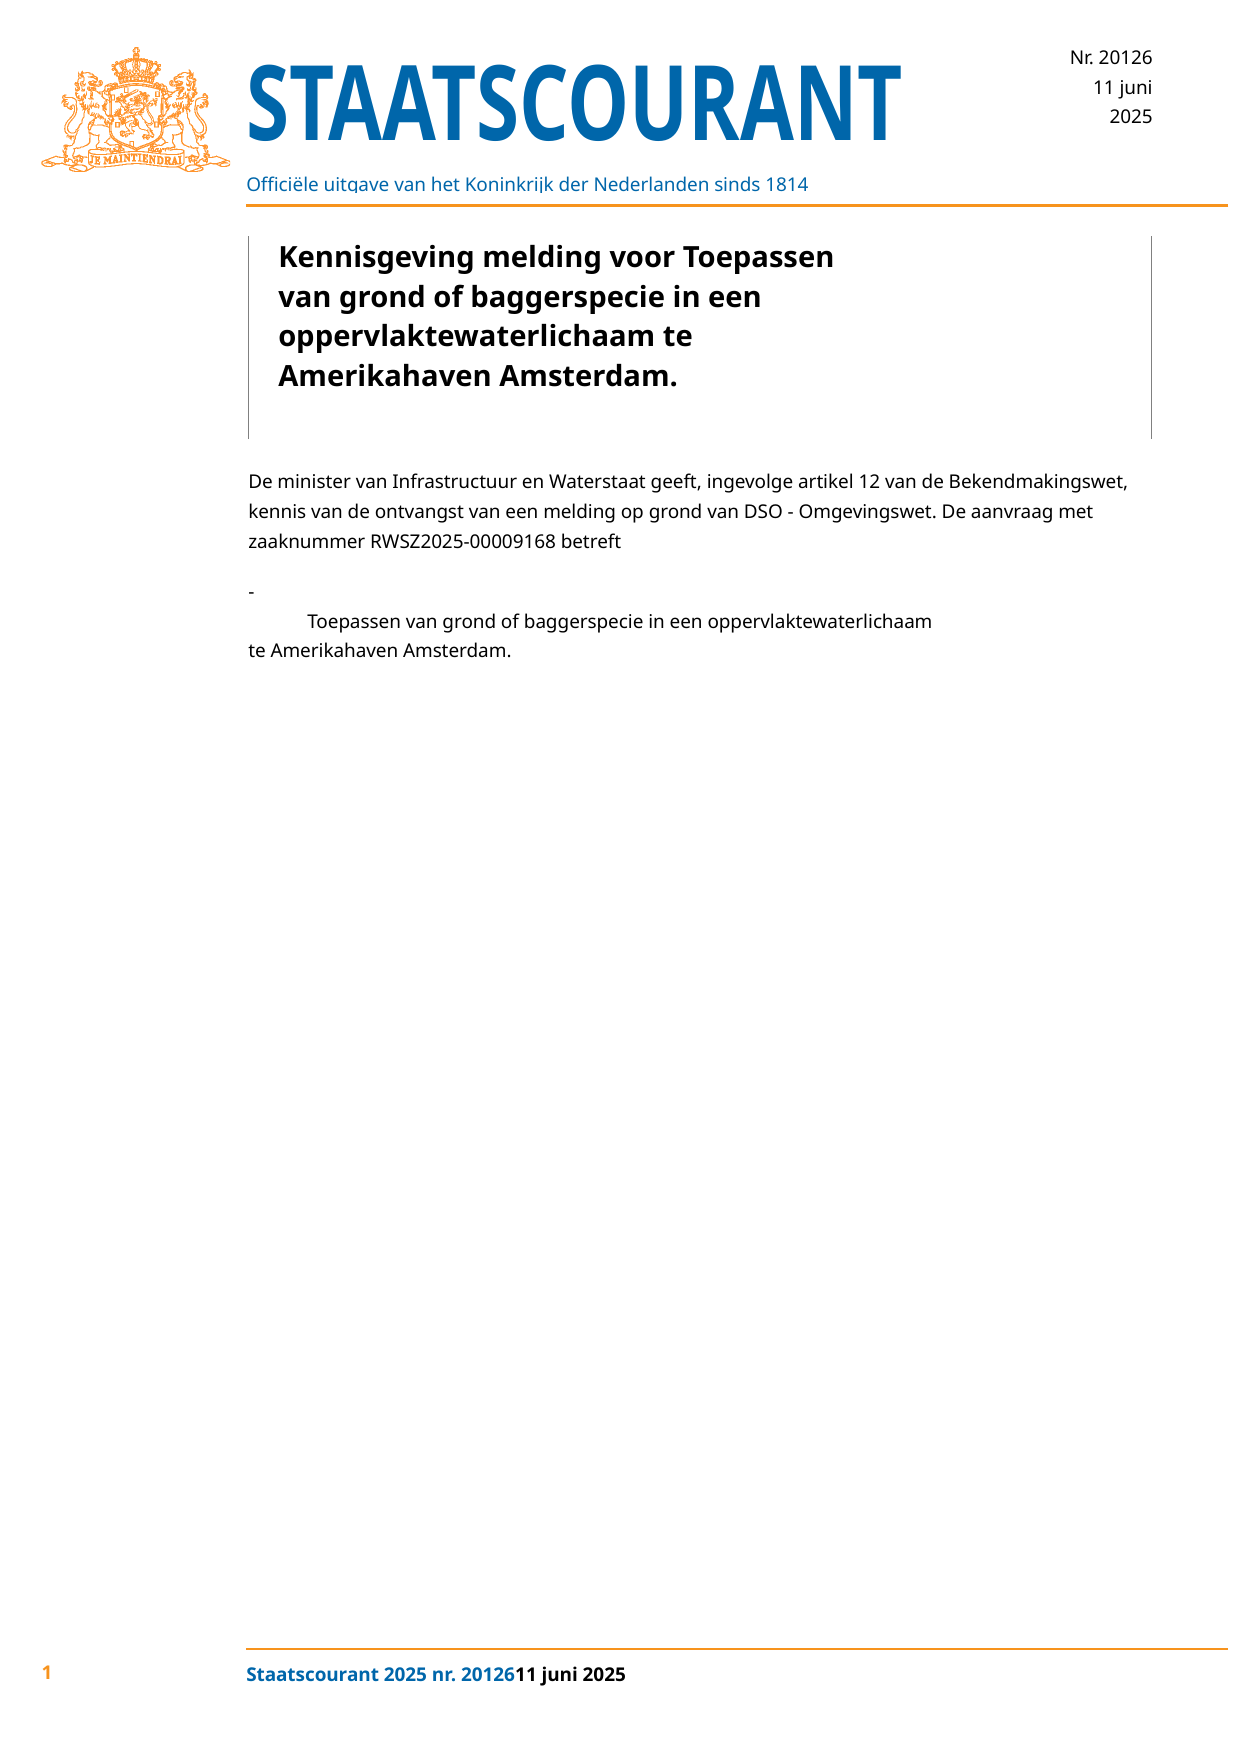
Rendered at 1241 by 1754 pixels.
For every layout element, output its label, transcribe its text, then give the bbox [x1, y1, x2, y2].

text te Amerikahaven Amsterdam. [248, 637, 1152, 663]
table_header [850, 236, 912, 413]
table_header [1090, 236, 1151, 413]
table_header [850, 414, 1151, 439]
list Toepassen van grond of baggerspecie in een oppervlaktewaterlichaam [248, 608, 1152, 633]
text De minister van Infrastructuur en Waterstaat geeft, ingevolge artikel 12 van de Bekendmakingswet, kennis van de ontvangst van een melding op grond van DSO - Omgevingswet. De aanvraag met zaaknummer RWSZ2025-00009168 betreft [248, 469, 1152, 553]
picture [912, 236, 1090, 414]
picture [41, 47, 231, 172]
table_header Kennisgeving melding voor Toepassen van grond of baggerspecie in een oppervlaktewaterlichaam te Amerikahaven Amsterdam. [249, 236, 850, 439]
